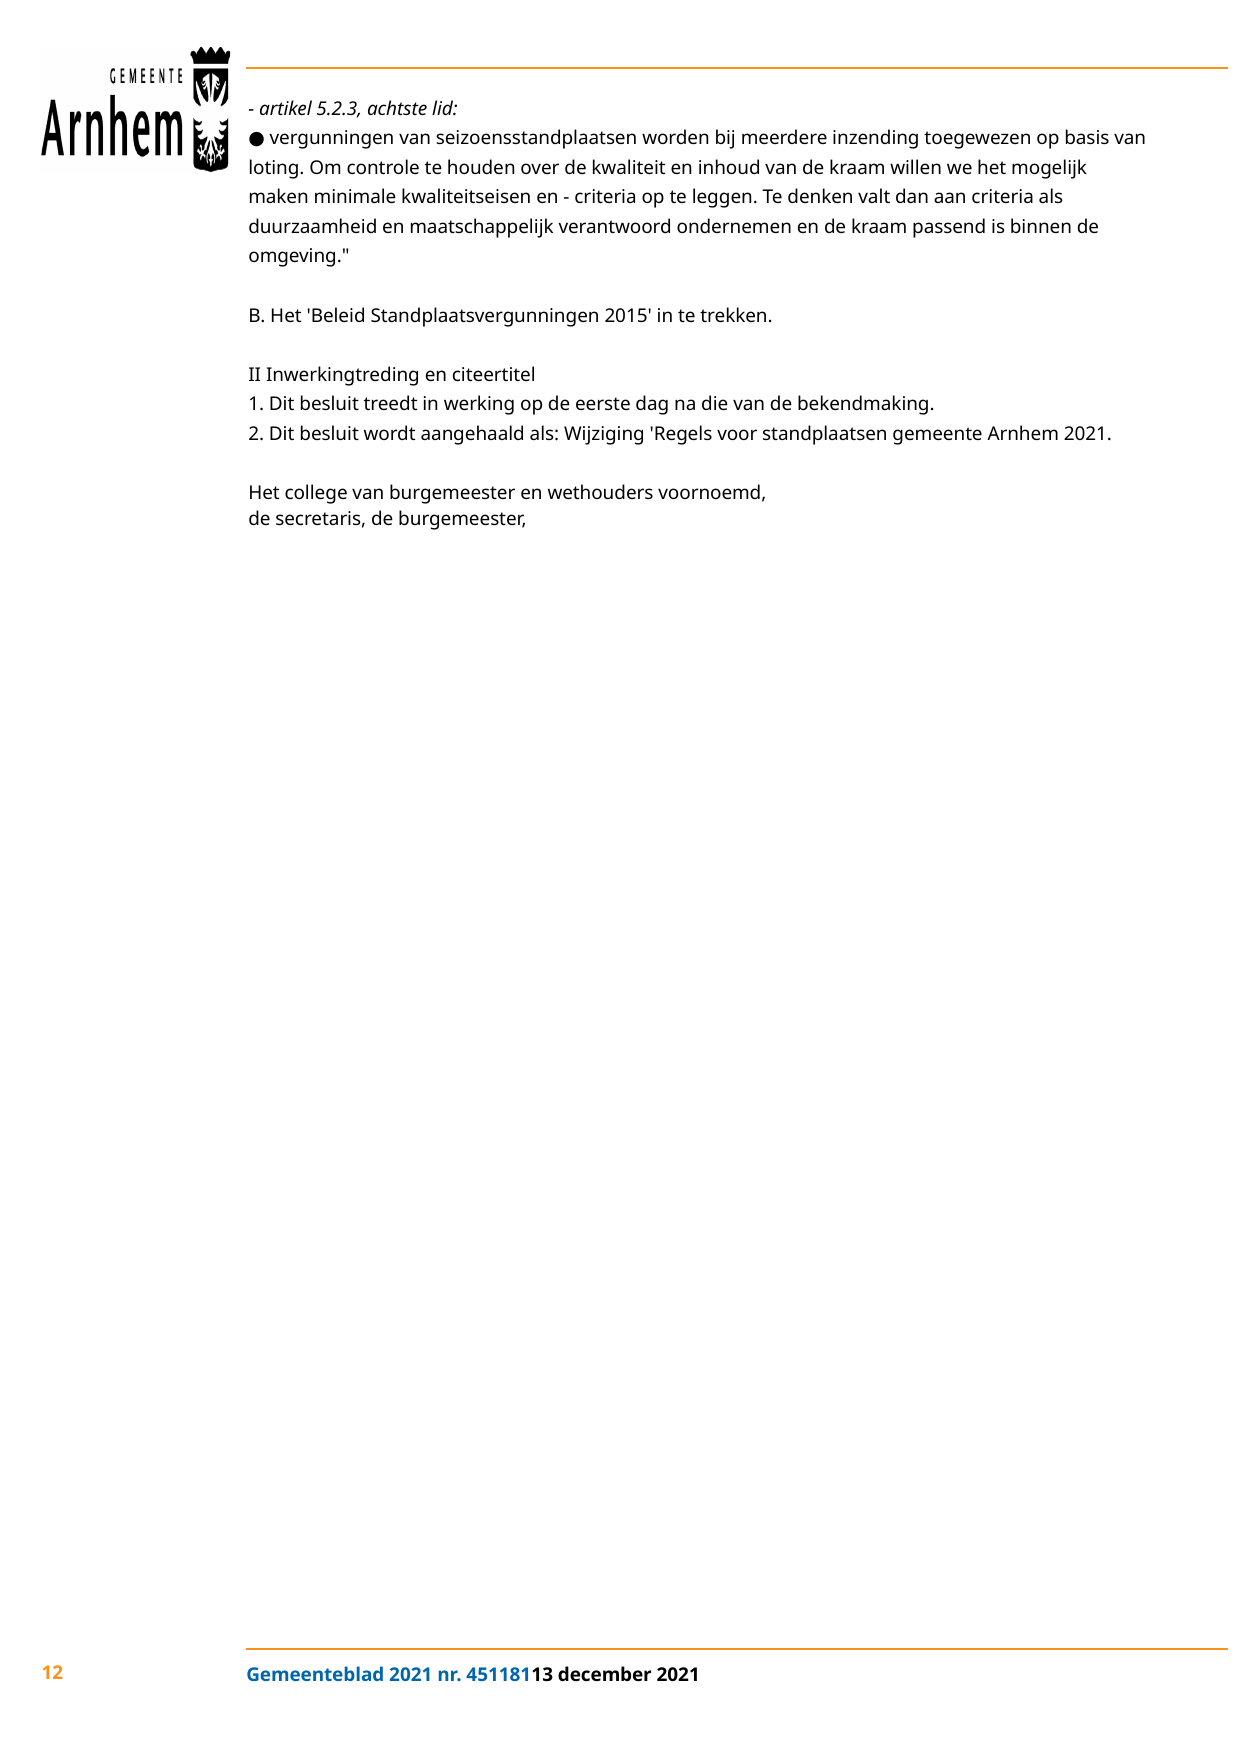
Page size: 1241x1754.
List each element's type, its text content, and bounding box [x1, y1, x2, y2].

text de secretaris, de burgemeester, [248, 505, 1152, 531]
text II Inwerkingtreding en citeertitel [248, 361, 1152, 387]
text Het college van burgemeester en wethouders voornoemd, [248, 479, 1152, 505]
text 2. Dit besluit wordt aangehaald als: Wijziging 'Regels voor standplaatsen gemeente Arnhem 2021. [248, 420, 1152, 446]
text - artikel 5.2.3, achtste lid: [248, 95, 1152, 121]
picture [41, 47, 231, 172]
text ● vergunningen van seizoensstandplaatsen worden bij meerdere inzending toegewezen op basis van loting. Om controle te houden over de kwaliteit en inhoud van de kraam willen we het mogelijk maken minimale kwaliteitseisen en - criteria op te leggen. Te denken valt dan aan criteria als duurzaamheid en maatschappelijk verantwoord ondernemen en de kraam passend is binnen de omgeving." [248, 124, 1152, 268]
text 1. Dit besluit treedt in werking op de eerste dag na die van de bekendmaking. [248, 391, 1152, 416]
text B. Het 'Beleid Standplaatsvergunningen 2015' in te trekken. [248, 302, 1152, 328]
